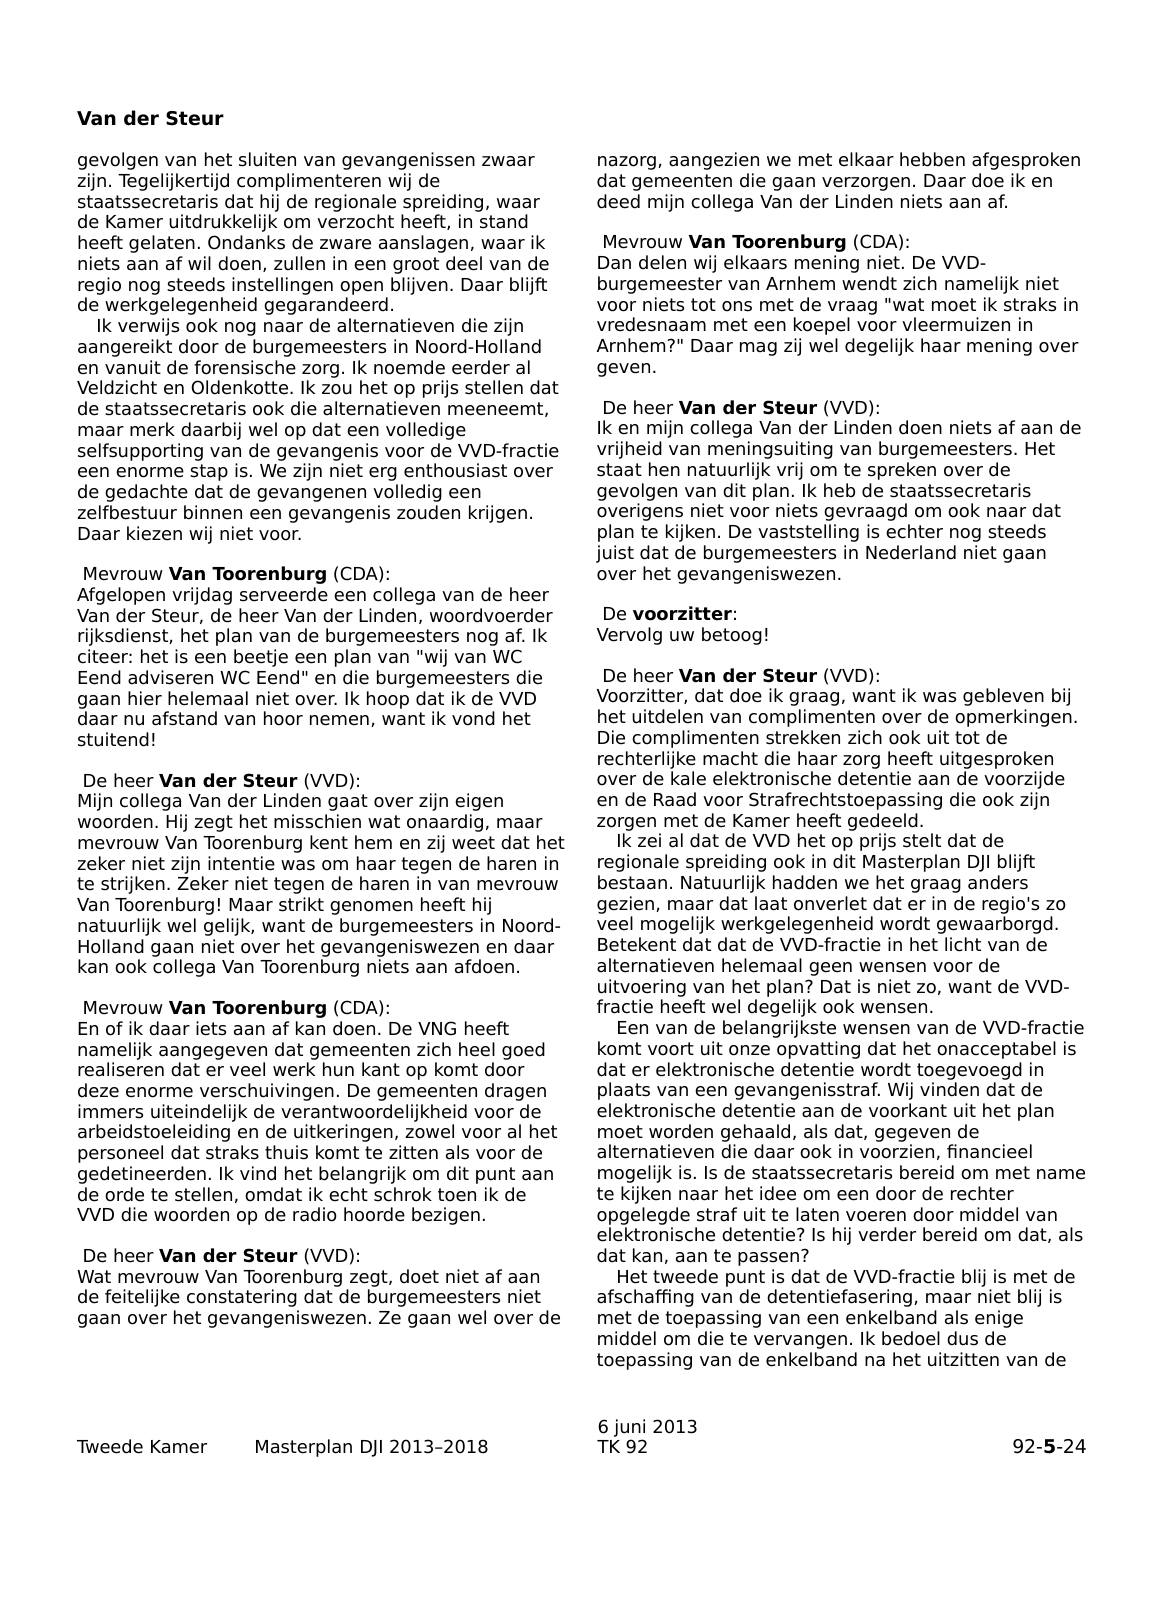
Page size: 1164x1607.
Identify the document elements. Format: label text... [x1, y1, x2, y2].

text De heer Van der Steur (VVD): [596, 666, 1087, 686]
text Mevrouw Van Toorenburg (CDA): [77, 998, 567, 1019]
text gevolgen van het sluiten van gevangenissen zwaar zijn. Tegelijkertijd complimenteren wij de staatssecretaris dat hij de regionale spreiding, waar de Kamer uitdrukkelijk om verzocht heeft, in stand heeft gelaten. Ondanks de zware aanslagen, waar ik niets aan af wil doen, zullen in een groot deel van de regio nog steeds instellingen open blijven. Daar blijft de werkgelegenheid gegarandeerd. [77, 150, 567, 316]
text nazorg, aangezien we met elkaar hebben afgesproken dat gemeenten die gaan verzorgen. Daar doe ik en deed mijn collega Van der Linden niets aan af. [596, 150, 1087, 212]
text En of ik daar iets aan af kan doen. De VNG heeft namelijk aangegeven dat gemeenten zich heel goed realiseren dat er veel werk hun kant op komt door deze enorme verschuivingen. De gemeenten dragen immers uiteindelijk de verantwoordelijkheid voor de arbeidstoeleiding en de uitkeringen, zowel voor al het personeel dat straks thuis komt te zitten als voor de gedetineerden. Ik vind het belangrijk om dit punt aan de orde te stellen, omdat ik echt schrok toen ik de VVD die woorden op de radio hoorde bezigen. [77, 1019, 567, 1226]
text Mevrouw Van Toorenburg (CDA): [596, 232, 1087, 253]
text Wat mevrouw Van Toorenburg zegt, doet niet af aan de feitelijke constatering dat de burgemeesters niet gaan over het gevangeniswezen. Ze gaan wel over de [77, 1267, 567, 1329]
text Vervolg uw betoog! [596, 625, 1087, 646]
text De heer Van der Steur (VVD): [77, 1246, 567, 1267]
text Voorzitter, dat doe ik graag, want ik was gebleven bij het uitdelen van complimenten over de opmerkingen. Die complimenten strekken zich ook uit tot de rechterlijke macht die haar zorg heeft uitgesproken over de kale elektronische detentie aan de voorzijde en de Raad voor Strafrechtstoepassing die ook zijn zorgen met de Kamer heeft gedeeld. [596, 686, 1087, 831]
text De voorzitter: [596, 604, 1087, 625]
text Afgelopen vrijdag serveerde een collega van de heer Van der Steur, de heer Van der Linden, woordvoerder rijksdienst, het plan van de burgemeesters nog af. Ik citeer: het is een beetje een plan van "wij van WC Eend adviseren WC Eend" en die burgemeesters die gaan hier helemaal niet over. Ik hoop dat ik de VVD daar nu afstand van hoor nemen, want ik vond het stuitend! [77, 585, 567, 751]
text Mevrouw Van Toorenburg (CDA): [77, 564, 567, 585]
text Ik zei al dat de VVD het op prijs stelt dat de regionale spreiding ook in dit Masterplan DJI blijft bestaan. Natuurlijk hadden we het graag anders gezien, maar dat laat onverlet dat er in de regio's zo veel mogelijk werkgelegenheid wordt gewaarborgd. Betekent dat dat de VVD-fractie in het licht van de alternatieven helemaal geen wensen voor de uitvoering van het plan? Dat is niet zo, want de VVD-fractie heeft wel degelijk ook wensen. [596, 831, 1087, 1018]
text De heer Van der Steur (VVD): [77, 771, 567, 791]
text De heer Van der Steur (VVD): [596, 397, 1087, 418]
text Een van de belangrijkste wensen van de VVD-fractie komt voort uit onze opvatting dat het onacceptabel is dat er elektronische detentie wordt toegevoegd in plaats van een gevangenisstraf. Wij vinden dat de elektronische detentie aan de voorkant uit het plan moet worden gehaald, als dat, gegeven de alternatieven die daar ook in voorzien, financieel mogelijk is. Is de staatssecretaris bereid om met name te kijken naar het idee om een door de rechter opgelegde straf uit te laten voeren door middel van elektronische detentie? Is hij verder bereid om dat, als dat kan, aan te passen? [596, 1018, 1087, 1267]
text Mijn collega Van der Linden gaat over zijn eigen woorden. Hij zegt het misschien wat onaardig, maar mevrouw Van Toorenburg kent hem en zij weet dat het zeker niet zijn intentie was om haar tegen de haren in te strijken. Zeker niet tegen de haren in van mevrouw Van Toorenburg! Maar strikt genomen heeft hij natuurlijk wel gelijk, want de burgemeesters in Noord-Holland gaan niet over het gevangeniswezen en daar kan ook collega Van Toorenburg niets aan afdoen. [77, 791, 567, 978]
text Ik en mijn collega Van der Linden doen niets af aan de vrijheid van meningsuiting van burgemeesters. Het staat hen natuurlijk vrij om te spreken over de gevolgen van dit plan. Ik heb de staatssecretaris overigens niet voor niets gevraagd om ook naar dat plan te kijken. De vaststelling is echter nog steeds juist dat de burgemeesters in Nederland niet gaan over het gevangeniswezen. [596, 418, 1087, 584]
text Het tweede punt is dat de VVD-fractie blij is met de afschaffing van de detentiefasering, maar niet blij is met de toepassing van een enkelband als enige middel om die te vervangen. Ik bedoel dus de toepassing van de enkelband na het uitzitten van de [596, 1267, 1087, 1370]
text Dan delen wij elkaars mening niet. De VVD-burgemeester van Arnhem wendt zich namelijk niet voor niets tot ons met de vraag "wat moet ik straks in vredesnaam met een koepel voor vleermuizen in Arnhem?" Daar mag zij wel degelijk haar mening over geven. [596, 253, 1087, 377]
text Ik verwijs ook nog naar de alternatieven die zijn aangereikt door de burgemeesters in Noord-Holland en vanuit de forensische zorg. Ik noemde eerder al Veldzicht en Oldenkotte. Ik zou het op prijs stellen dat de staatssecretaris ook die alternatieven meeneemt, maar merk daarbij wel op dat een volledige selfsupporting van de gevangenis voor de VVD-fractie een enorme stap is. We zijn niet erg enthousiast over de gedachte dat de gevangenen volledig een zelfbestuur binnen een gevangenis zouden krijgen. Daar kiezen wij niet voor. [77, 316, 567, 544]
